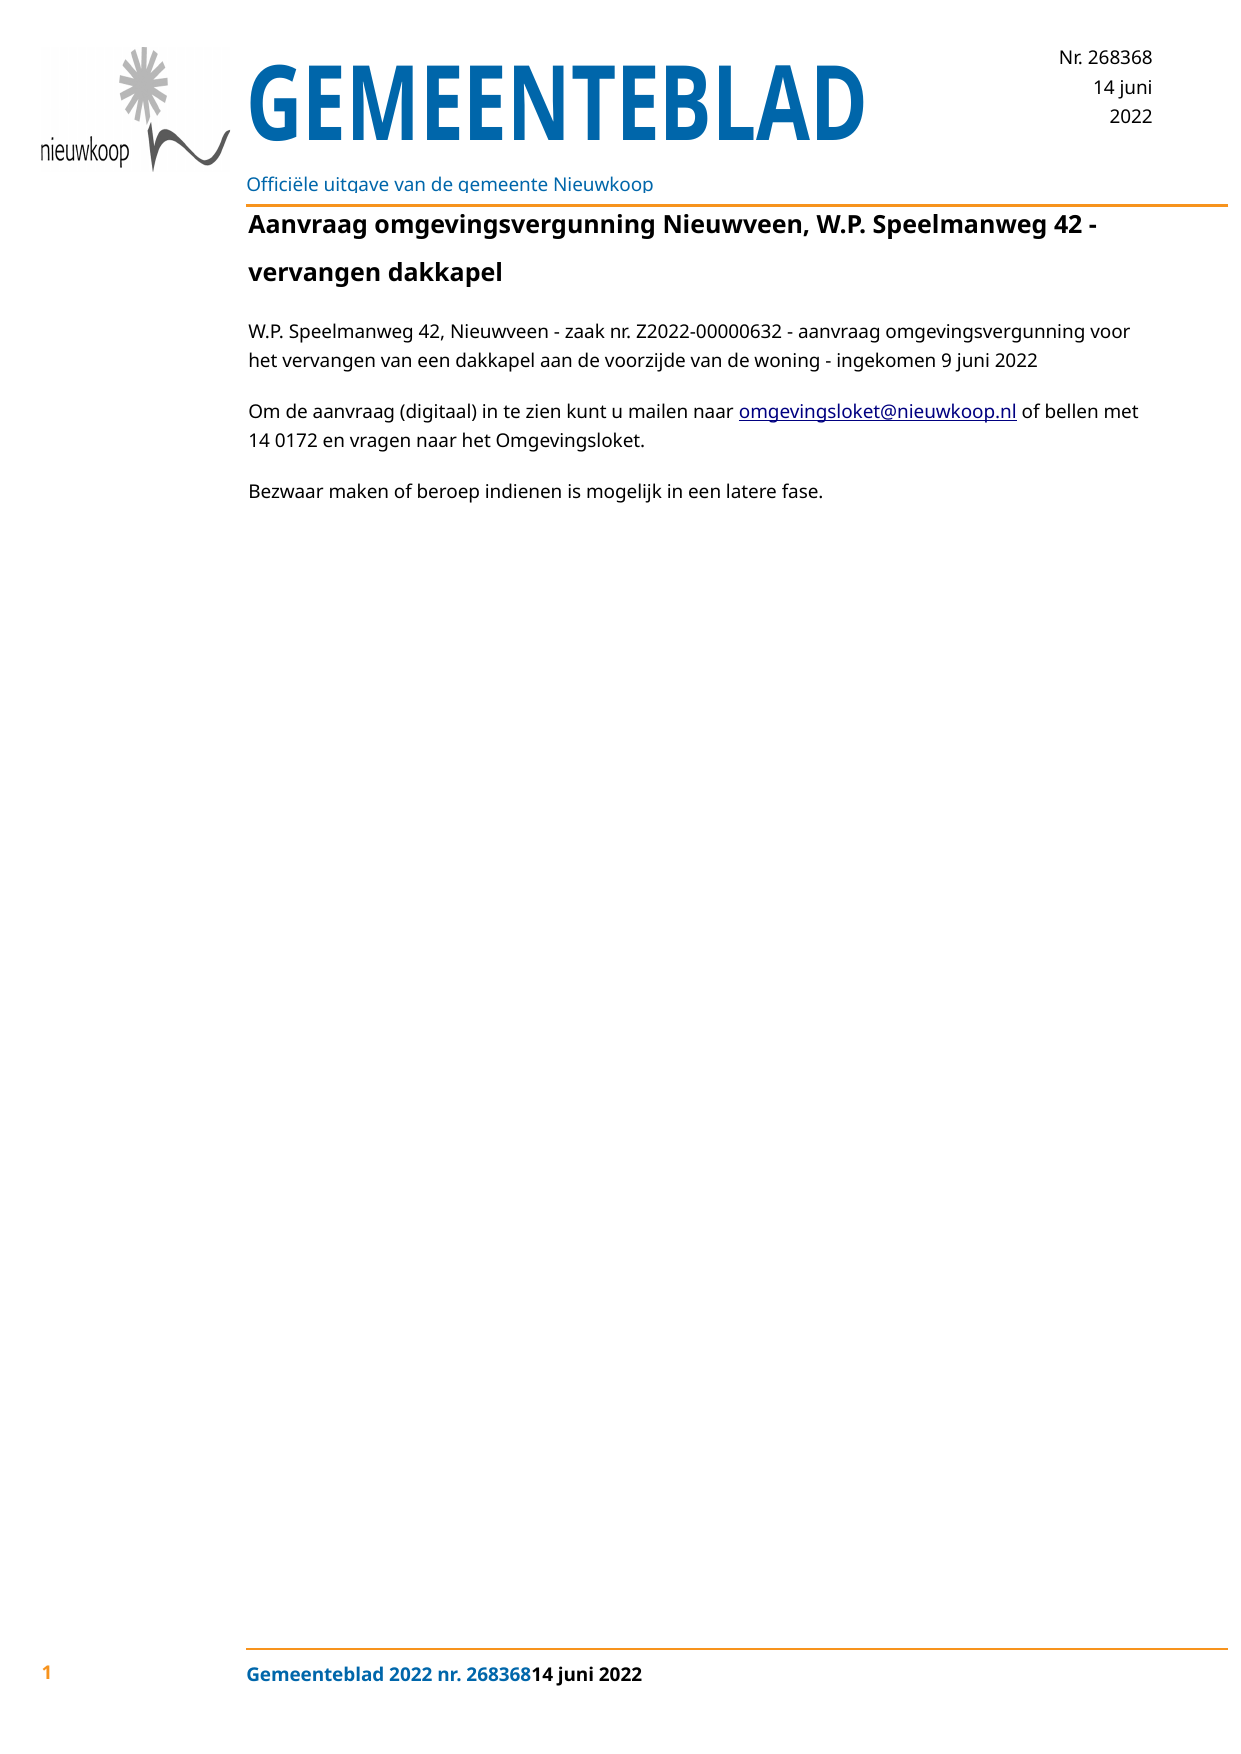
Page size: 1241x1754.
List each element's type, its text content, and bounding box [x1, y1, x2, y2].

text Aanvraag omgevingsvergunning Nieuwveen, W.P. Speelmanweg 42 - vervangen dakkapel [248, 207, 1152, 288]
text W.P. Speelmanweg 42, Nieuwveen - zaak nr. Z2022-00000632 - aanvraag omgevingsvergunning voor het vervangen van een dakkapel aan de voorzijde van de woning - ingekomen 9 juni 2022 [248, 318, 1152, 373]
text Om de aanvraag (digitaal) in te zien kunt u mailen naar omgevingsloket@nieuwkoop.nl of bellen met 14 0172 en vragen naar het Omgevingsloket. [248, 398, 1152, 453]
picture [41, 47, 231, 172]
text Bezwaar maken of beroep indienen is mogelijk in een latere fase. [248, 478, 1152, 504]
